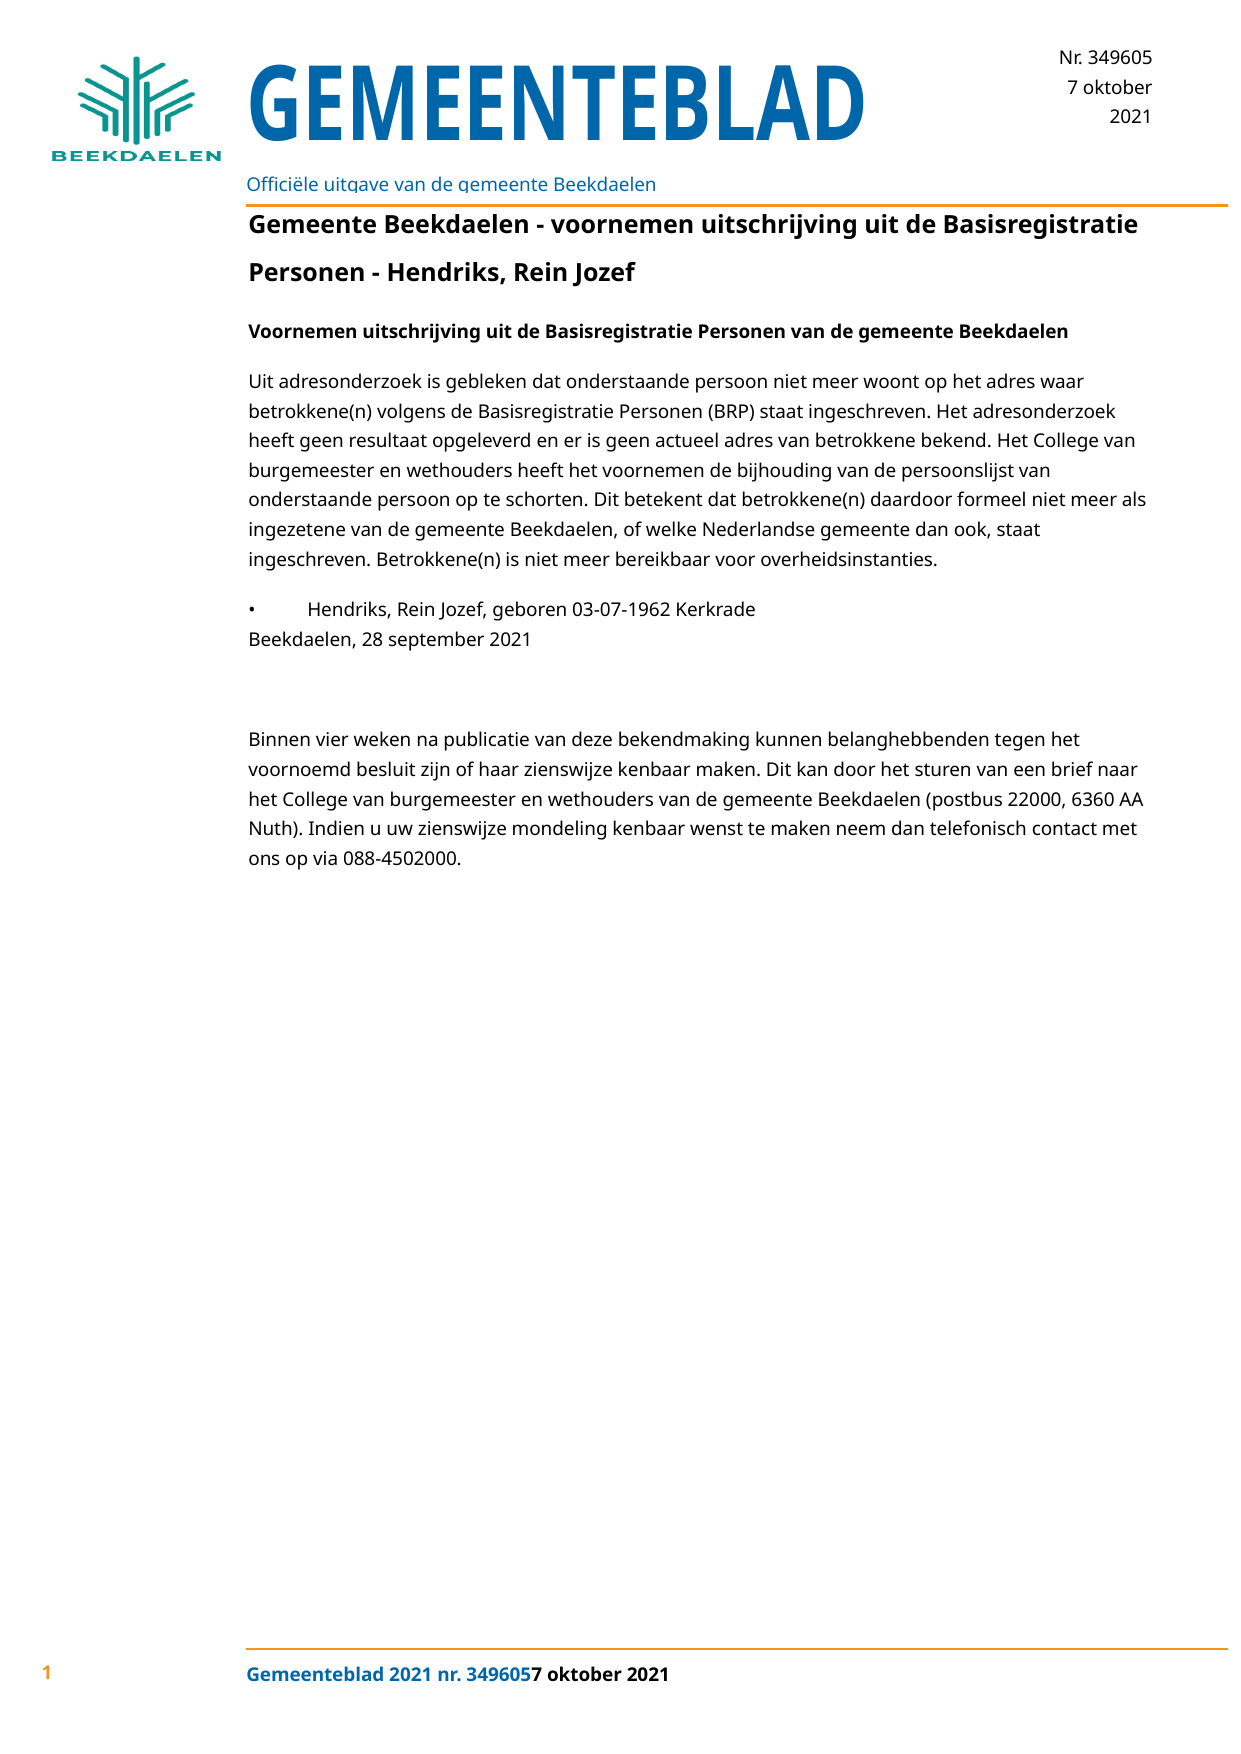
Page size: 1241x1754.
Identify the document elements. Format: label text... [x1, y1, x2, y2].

text Binnen vier weken na publicatie van deze bekendmaking kunnen belanghebbenden tegen het voornoemd besluit zijn of haar zienswijze kenbaar maken. Dit kan door het sturen van een brief naar het College van burgemeester en wethouders van de gemeente Beekdaelen (postbus 22000, 6360 AA Nuth). Indien u uw zienswijze mondeling kenbaar wenst te maken neem dan telefonisch contact met ons op via 088-4502000. [248, 727, 1152, 871]
picture [41, 47, 231, 172]
text Beekdaelen, 28 september 2021 [248, 626, 1152, 652]
text Gemeente Beekdaelen - voornemen uitschrijving uit de Basisregistratie Personen - Hendriks, Rein Jozef [248, 207, 1152, 288]
text Uit adresonderzoek is gebleken dat onderstaande persoon niet meer woont op het adres waar betrokkene(n) volgens de Basisregistratie Personen (BRP) staat ingeschreven. Het adresonderzoek heeft geen resultaat opgeleverd en er is geen actueel adres van betrokkene bekend. Het College van burgemeester en wethouders heeft het voornemen de bijhouding van de persoonslijst van onderstaande persoon op te schorten. Dit betekent dat betrokkene(n) daardoor formeel niet meer als ingezetene van de gemeente Beekdaelen, of welke Nederlandse gemeente dan ook, staat ingeschreven. Betrokkene(n) is niet meer bereikbaar voor overheidsinstanties. [248, 368, 1152, 572]
list Hendriks, Rein Jozef, geboren 03-07-1962 Kerkrade [248, 596, 1152, 622]
text Voornemen uitschrijving uit de Basisregistratie Personen van de gemeente Beekdaelen [248, 318, 1152, 344]
